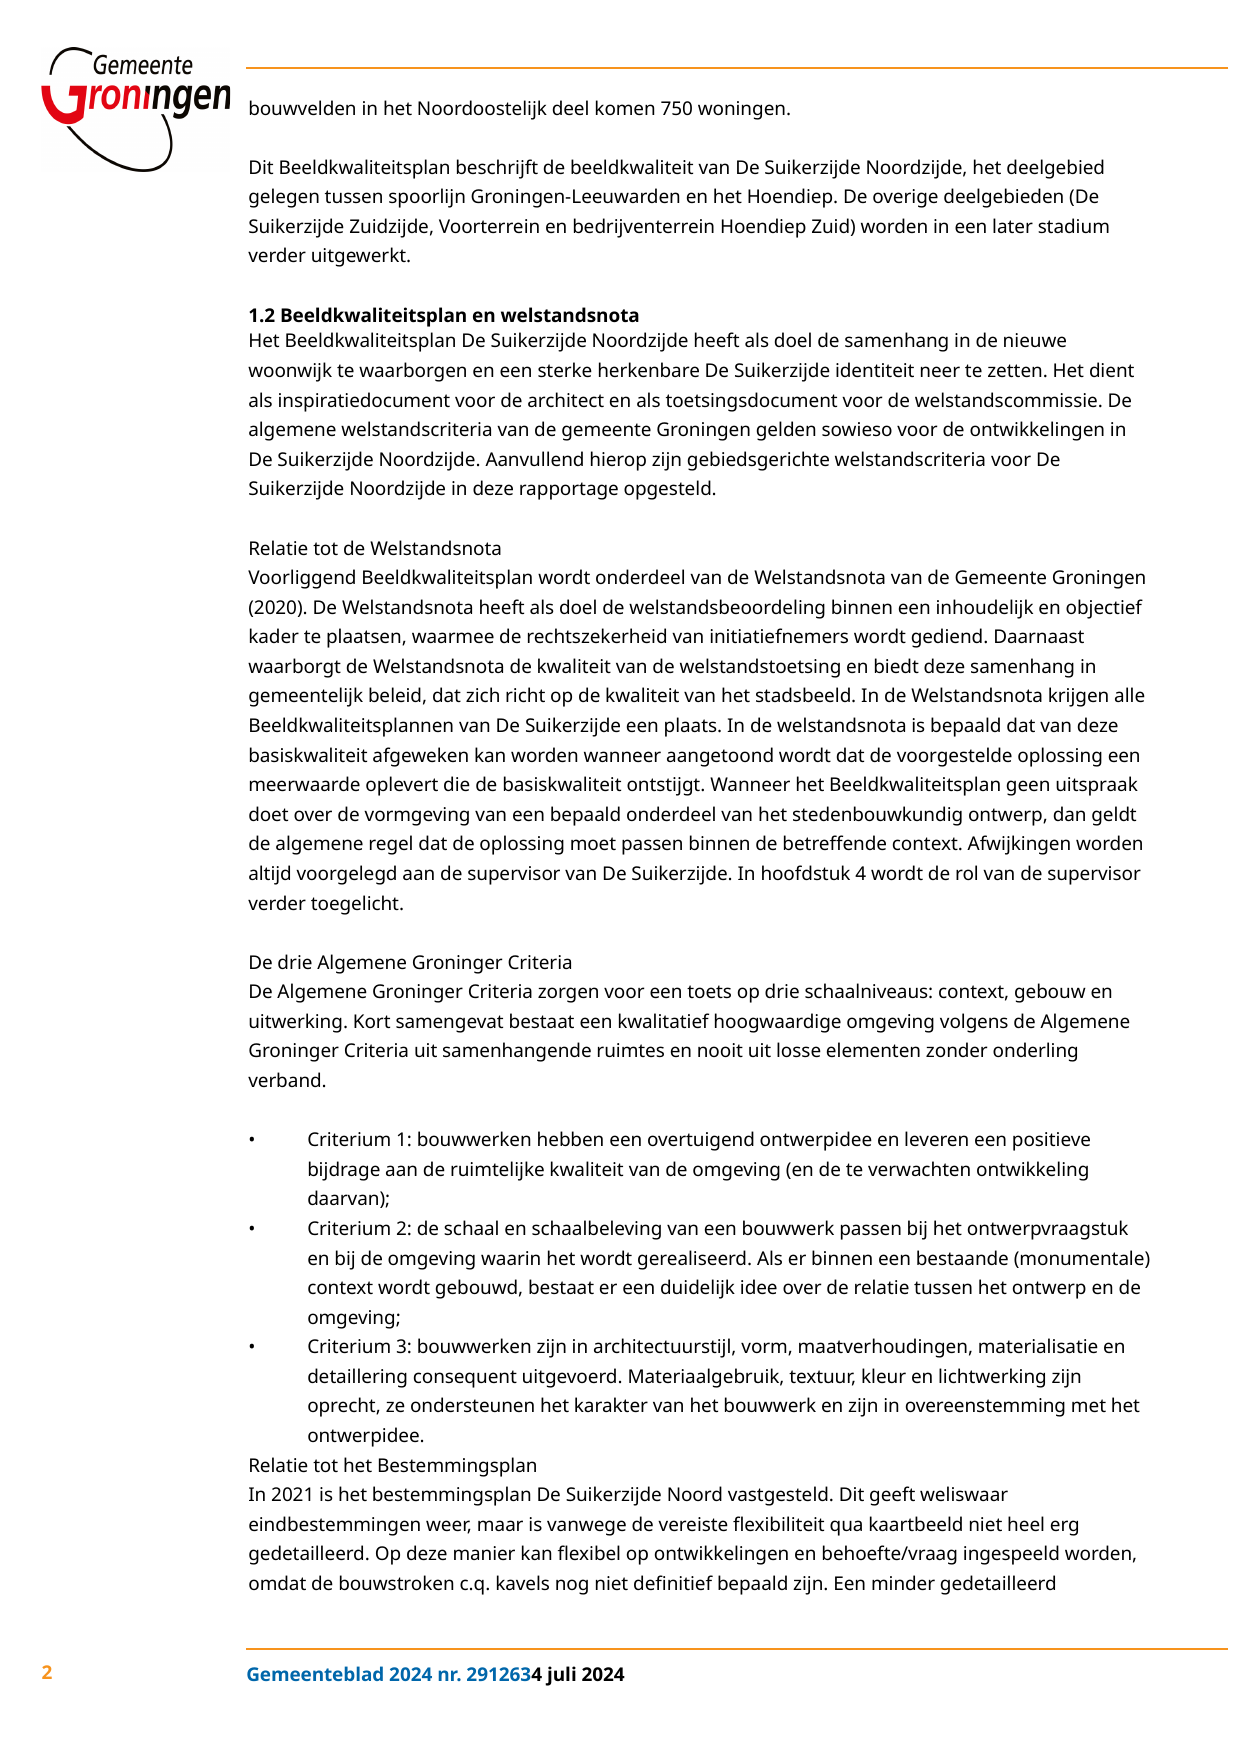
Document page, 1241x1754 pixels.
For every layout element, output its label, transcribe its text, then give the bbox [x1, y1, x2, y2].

text De drie Algemene Groninger Criteria [248, 949, 1152, 974]
list Criterium 3: bouwwerken zijn in architectuurstijl, vorm, maatverhoudingen, materialisatie en detaillering consequent uitgevoerd. Materiaalgebruik, textuur, kleur en lichtwerking zijn oprecht, ze ondersteunen het karakter van het bouwwerk en zijn in overeenstemming met het ontwerpidee. [248, 1333, 1152, 1448]
text Voorliggend Beeldkwaliteitsplan wordt onderdeel van de Welstandsnota van de Gemeente Groningen (2020). De Welstandsnota heeft als doel de welstandsbeoordeling binnen een inhoudelijk en objectief kader te plaatsen, waarmee de rechtszekerheid van initiatiefnemers wordt gediend. Daarnaast waarborgt de Welstandsnota de kwaliteit van de welstandstoetsing en biedt deze samenhang in gemeentelijk beleid, dat zich richt op de kwaliteit van het stadsbeeld. In de Welstandsnota krijgen alle Beeldkwaliteitsplannen van De Suikerzijde een plaats. In de welstandsnota is bepaald dat van deze basiskwaliteit afgeweken kan worden wanneer aangetoond wordt dat de voorgestelde oplossing een meerwaarde oplevert die de basiskwaliteit ontstijgt. Wanneer het Beeldkwaliteitsplan geen uitspraak doet over de vormgeving van een bepaald onderdeel van het stedenbouwkundig ontwerp, dan geldt de algemene regel dat de oplossing moet passen binnen de betreffende context. Afwijkingen worden altijd voorgelegd aan de supervisor van De Suikerzijde. In hoofdstuk 4 wordt de rol van de supervisor verder toegelicht. [248, 564, 1152, 915]
text Dit Beeldkwaliteitsplan beschrijft de beeldkwaliteit van De Suikerzijde Noordzijde, het deelgebied gelegen tussen spoorlijn Groningen-Leeuwarden en het Hoendiep. De overige deelgebieden (De Suikerzijde Zuidzijde, Voorterrein en bedrijventerrein Hoendiep Zuid) worden in een later stadium verder uitgewerkt. [248, 154, 1152, 268]
list Criterium 1: bouwwerken hebben een overtuigend ontwerpidee en leveren een positieve bijdrage aan de ruimtelijke kwaliteit van de omgeving (en de te verwachten ontwikkeling daarvan); [248, 1126, 1152, 1211]
text Relatie tot de Welstandsnota [248, 535, 1152, 560]
text De Algemene Groninger Criteria zorgen voor een toets op drie schaalniveaus: context, gebouw en uitwerking. Kort samengevat bestaat een kwalitatief hoogwaardige omgeving volgens de Algemene Groninger Criteria uit samenhangende ruimtes en nooit uit losse elementen zonder onderling verband. [248, 978, 1152, 1093]
text In 2021 is het bestemmingsplan De Suikerzijde Noord vastgesteld. Dit geeft weliswaar eindbestemmingen weer, maar is vanwege de vereiste flexibiliteit qua kaartbeeld niet heel erg gedetailleerd. Op deze manier kan flexibel op ontwikkelingen en behoefte/vraag ingespeeld worden, omdat de bouwstroken c.q. kavels nog niet definitief bepaald zijn. Een minder gedetailleerd [248, 1481, 1152, 1596]
list Criterium 2: de schaal en schaalbeleving van een bouwwerk passen bij het ontwerpvraagstuk en bij de omgeving waarin het wordt gerealiseerd. Als er binnen een bestaande (monumentale) context wordt gebouwd, bestaat er een duidelijk idee over de relatie tussen het ontwerp en de omgeving; [248, 1215, 1152, 1329]
text 1.2 Beeldkwaliteitsplan en welstandsnota [248, 302, 1152, 328]
text Het Beeldkwaliteitsplan De Suikerzijde Noordzijde heeft als doel de samenhang in de nieuwe woonwijk te waarborgen en een sterke herkenbare De Suikerzijde identiteit neer te zetten. Het dient als inspiratiedocument voor de architect en als toetsingsdocument voor de welstandscommissie. De algemene welstandscriteria van de gemeente Groningen gelden sowieso voor de ontwikkelingen in De Suikerzijde Noordzijde. Aanvullend hierop zijn gebiedsgerichte welstandscriteria voor De Suikerzijde Noordzijde in deze rapportage opgesteld. [248, 328, 1152, 501]
text bouwvelden in het Noordoostelijk deel komen 750 woningen. [248, 95, 1152, 121]
text Relatie tot het Bestemmingsplan [248, 1452, 1152, 1477]
picture [41, 47, 231, 172]
